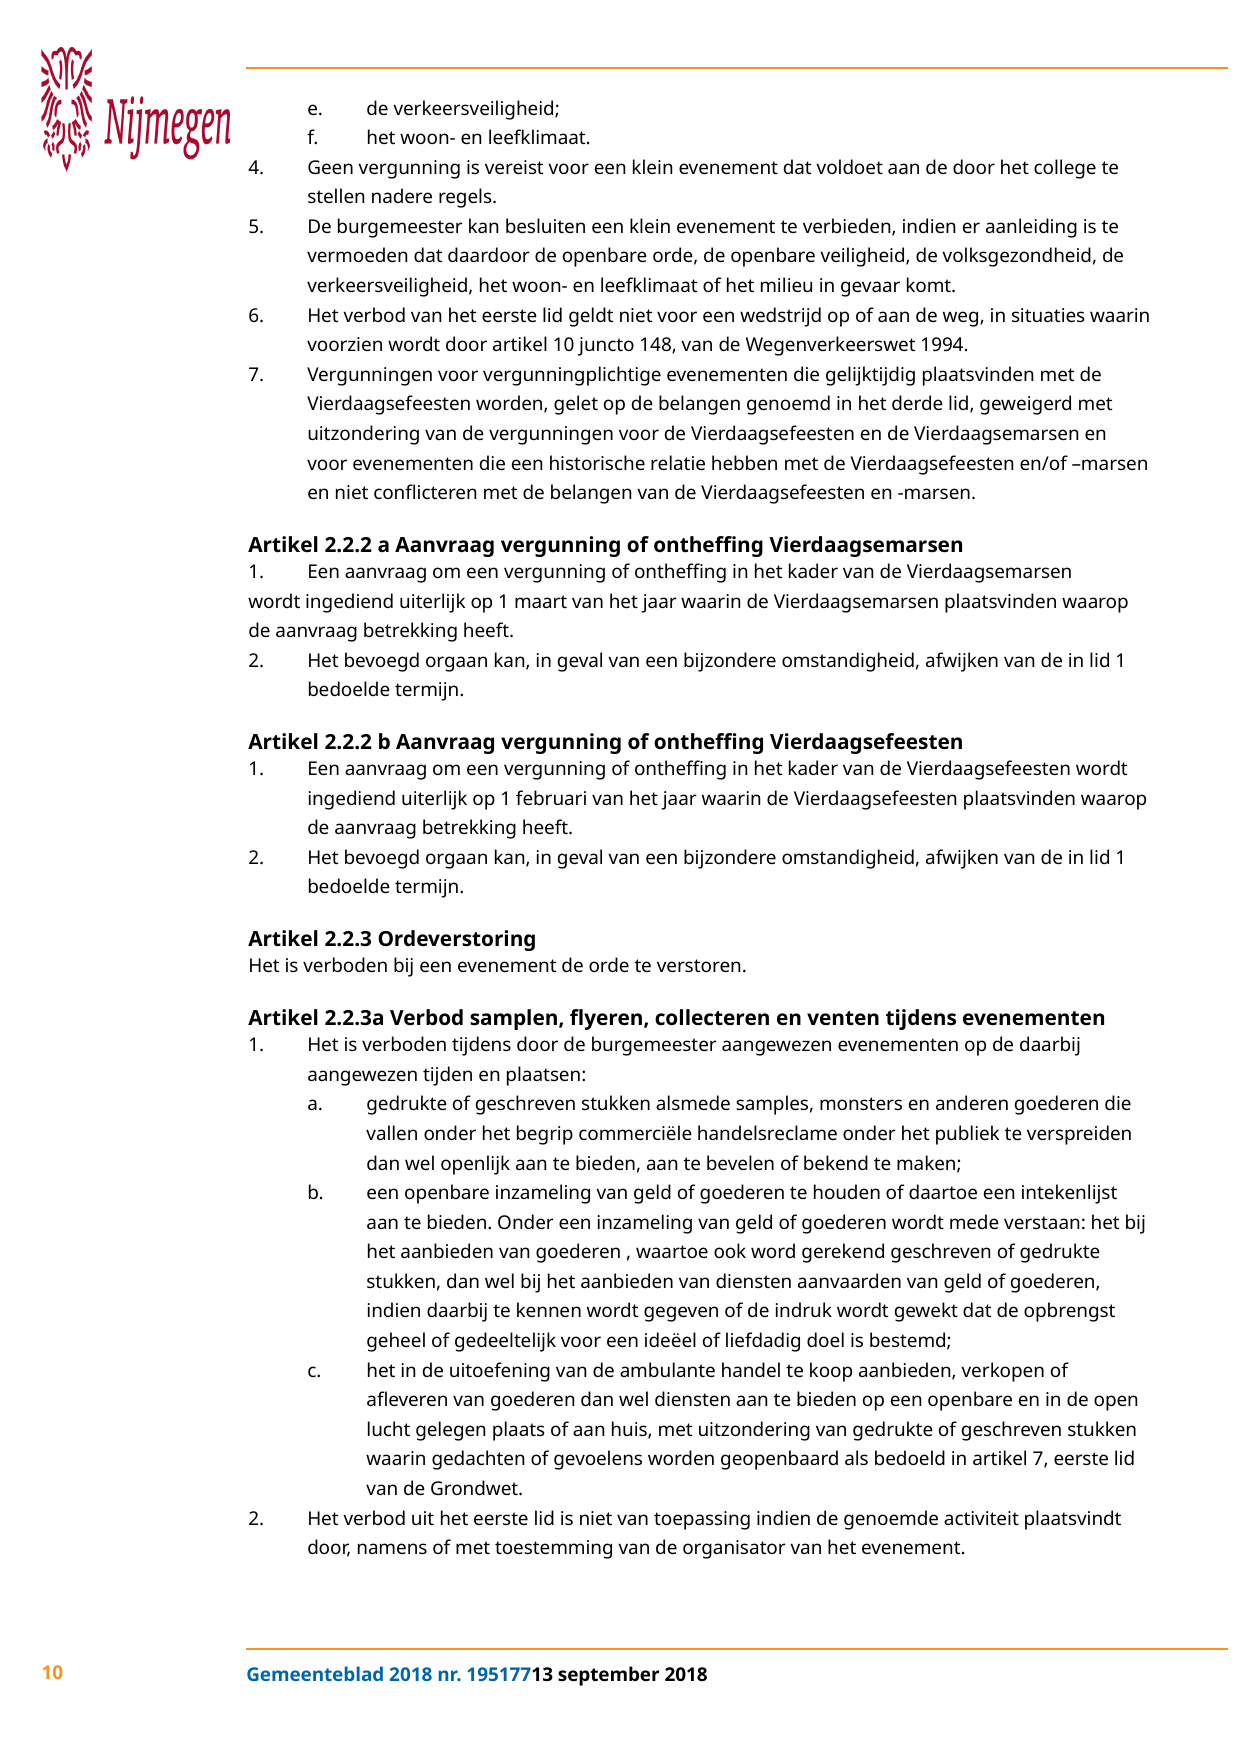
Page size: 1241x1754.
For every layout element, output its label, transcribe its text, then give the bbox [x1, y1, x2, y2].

text Artikel 2.2.3 Ordeverstoring [248, 924, 1152, 953]
list Een aanvraag om een vergunning of ontheffing in het kader van de Vierdaagsemarsen [248, 558, 1152, 584]
list het in de uitoefening van de ambulante handel te koop aanbieden, verkopen of afleveren van goederen dan wel diensten aan te bieden op een openbare en in de open lucht gelegen plaats of aan huis, met uitzondering van gedrukte of geschreven stukken waarin gedachten of gevoelens worden geopenbaard als bedoeld in artikel 7, eerste lid van de Grondwet. [307, 1357, 1152, 1501]
list een openbare inzameling van geld of goederen te houden of daartoe een intekenlijst aan te bieden. Onder een inzameling van geld of goederen wordt mede verstaan: het bij het aanbieden van goederen , waartoe ook word gerekend geschreven of gedrukte stukken, dan wel bij het aanbieden van diensten aanvaarden van geld of goederen, indien daarbij te kennen wordt gegeven of de indruk wordt gewekt dat de opbrengst geheel of gedeeltelijk voor een ideëel of liefdadig doel is bestemd; [307, 1179, 1152, 1353]
text Artikel 2.2.2 a Aanvraag vergunning of ontheffing Vierdaagsemarsen [248, 530, 1152, 558]
list Het is verboden tijdens door de burgemeester aangewezen evenementen op de daarbij aangewezen tijden en plaatsen: [248, 1031, 1152, 1087]
list Het verbod uit het eerste lid is niet van toepassing indien de genoemde activiteit plaatsvindt door, namens of met toestemming van de organisator van het evenement. [248, 1505, 1152, 1560]
list de verkeersveiligheid; [307, 95, 1152, 121]
list Een aanvraag om een vergunning of ontheffing in het kader van de Vierdaagsefeesten wordt ingediend uiterlijk op 1 februari van het jaar waarin de Vierdaagsefeesten plaatsvinden waarop de aanvraag betrekking heeft. [248, 755, 1152, 840]
list het woon- en leefklimaat. [307, 124, 1152, 150]
text Artikel 2.2.2 b Aanvraag vergunning of ontheffing Vierdaagsefeesten [248, 727, 1152, 755]
picture [41, 47, 231, 172]
list Het verbod van het eerste lid geldt niet voor een wedstrijd op of aan de weg, in situaties waarin voorzien wordt door artikel 10 juncto 148, van de Wegenverkeerswet 1994. [248, 302, 1152, 357]
text wordt ingediend uiterlijk op 1 maart van het jaar waarin de Vierdaagsemarsen plaatsvinden waarop de aanvraag betrekking heeft. [248, 588, 1152, 643]
list De burgemeester kan besluiten een klein evenement te verbieden, indien er aanleiding is te vermoeden dat daardoor de openbare orde, de openbare veiligheid, de volksgezondheid, de verkeersveiligheid, het woon- en leefklimaat of het milieu in gevaar komt. [248, 213, 1152, 298]
list Het bevoegd orgaan kan, in geval van een bijzondere omstandigheid, afwijken van de in lid 1 bedoelde termijn. [248, 647, 1152, 702]
list Vergunningen voor vergunningplichtige evenementen die gelijktijdig plaatsvinden met de Vierdaagsefeesten worden, gelet op de belangen genoemd in het derde lid, geweigerd met uitzondering van de vergunningen voor de Vierdaagsefeesten en de Vierdaagsemarsen en voor evenementen die een historische relatie hebben met de Vierdaagsefeesten en/of –marsen en niet conflicteren met de belangen van de Vierdaagsefeesten en -marsen. [248, 361, 1152, 505]
list Geen vergunning is vereist voor een klein evenement dat voldoet aan de door het college te stellen nadere regels. [248, 154, 1152, 209]
list Het bevoegd orgaan kan, in geval van een bijzondere omstandigheid, afwijken van de in lid 1 bedoelde termijn. [248, 844, 1152, 899]
text Het is verboden bij een evenement de orde te verstoren. [248, 953, 1152, 978]
list gedrukte of geschreven stukken alsmede samples, monsters en anderen goederen die vallen onder het begrip commerciële handelsreclame onder het publiek te verspreiden dan wel openlijk aan te bieden, aan te bevelen of bekend te maken; [307, 1091, 1152, 1176]
text Artikel 2.2.3a Verbod samplen, flyeren, collecteren en venten tijdens evenementen [248, 1003, 1152, 1031]
